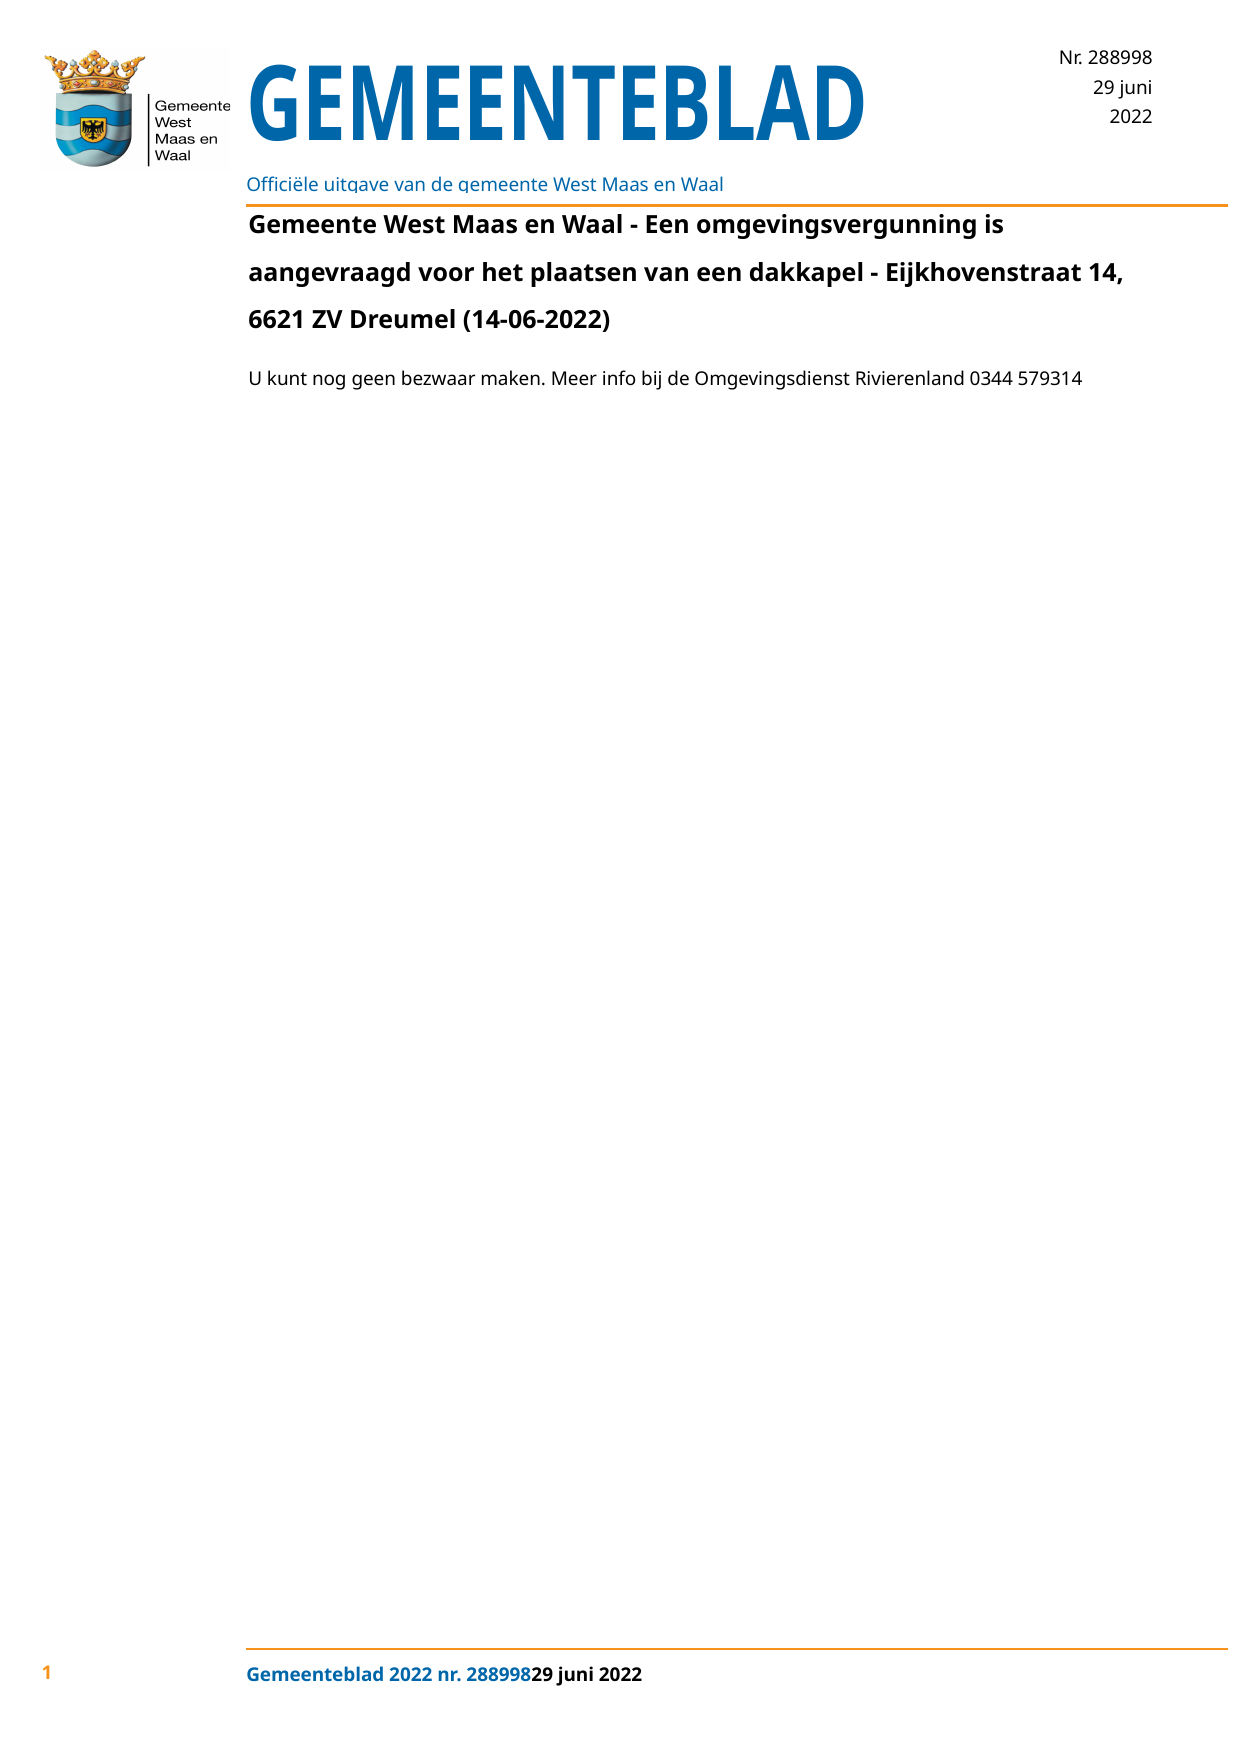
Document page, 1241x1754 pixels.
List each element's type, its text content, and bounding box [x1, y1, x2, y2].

text Gemeente West Maas en Waal - Een omgevingsvergunning is aangevraagd voor het plaatsen van een dakkapel - Eijkhovenstraat 14, 6621 ZV Dreumel (14-06-2022) [248, 207, 1152, 336]
text U kunt nog geen bezwaar maken. Meer info bij de Omgevingsdienst Rivierenland 0344 579314 [248, 366, 1152, 391]
picture [41, 47, 231, 172]
